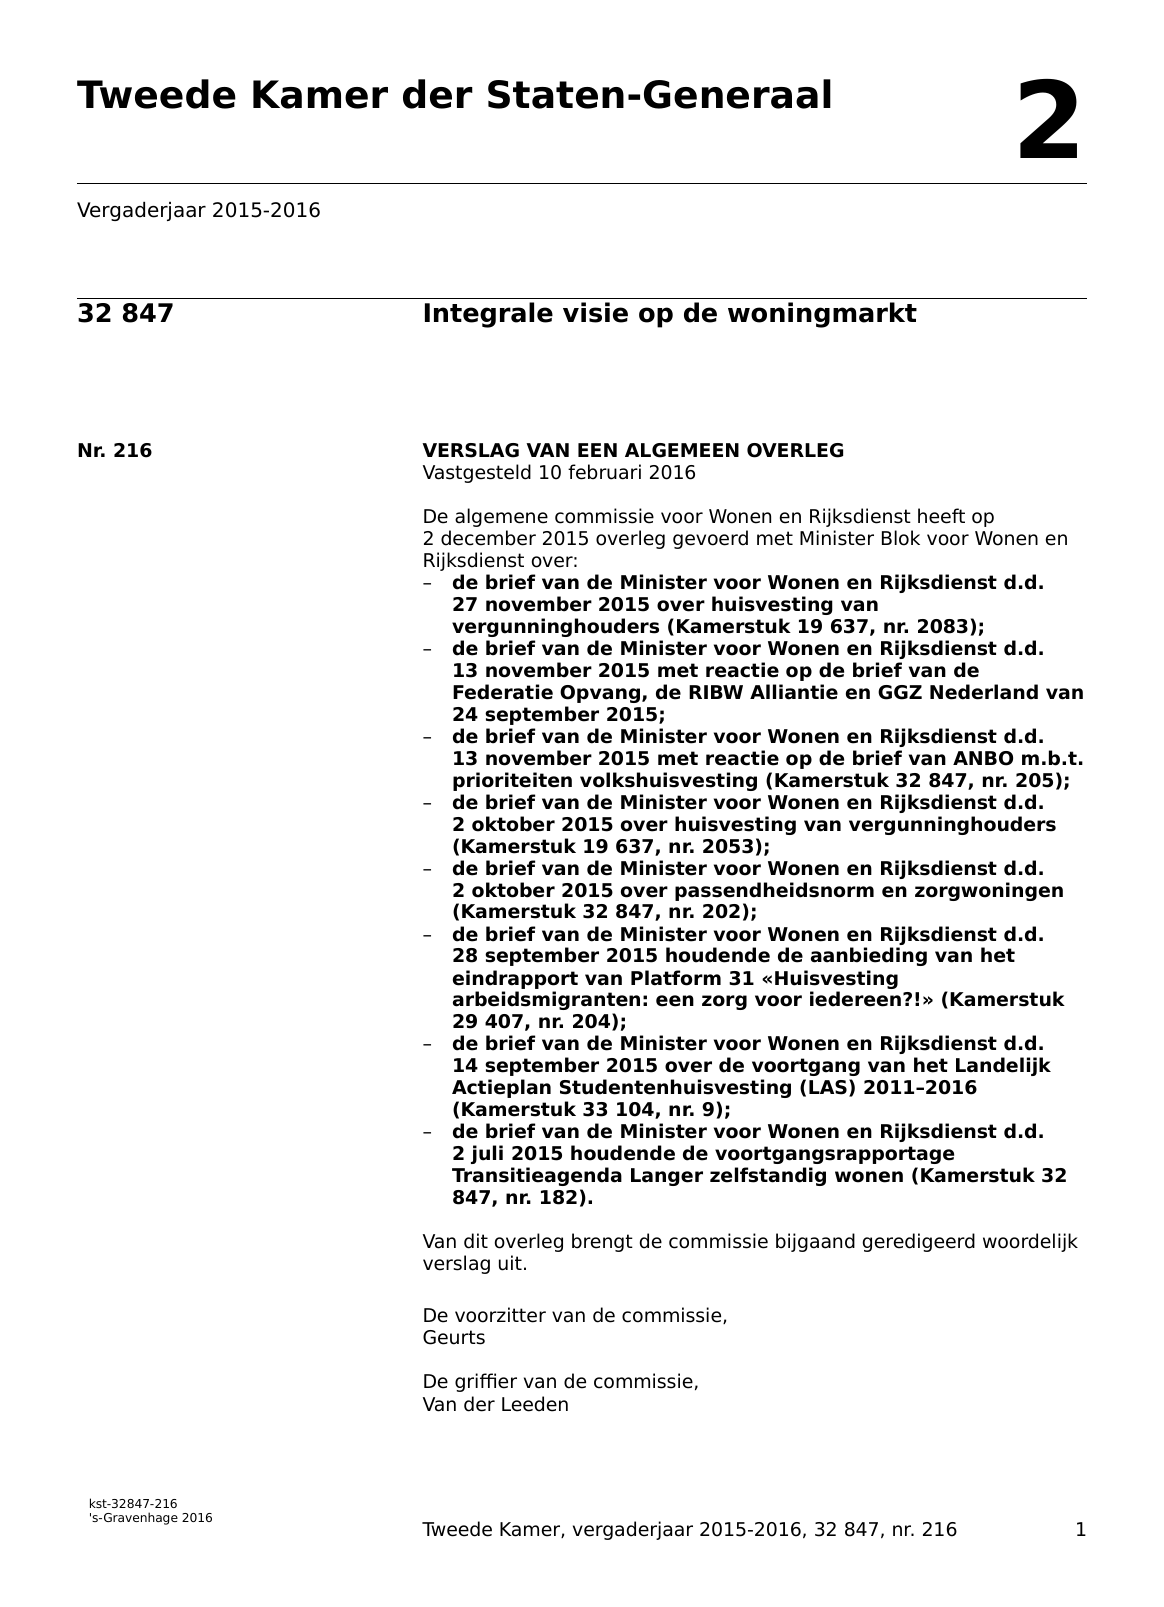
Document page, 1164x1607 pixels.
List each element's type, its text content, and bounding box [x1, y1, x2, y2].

table_cell Vergaderjaar 2015-2016 [77, 184, 1087, 298]
subtitle 32 847 Integrale visie op de woningmarkt [77, 299, 1087, 329]
text – de brief van de Minister voor Wonen en Rijksdienst d.d. 2 juli 2015 houdende de voortgangsrapportage Transitieagenda Langer zelfstandig wonen (Kamerstuk 32 847, nr. 182). [422, 1121, 1087, 1209]
text – de brief van de Minister voor Wonen en Rijksdienst d.d. 14 september 2015 over de voortgang van het Landelijk Actieplan Studentenhuisvesting (LAS) 2011–2016 (Kamerstuk 33 104, nr. 9); [422, 1033, 1087, 1121]
text De griffier van de commissie, Van der Leeden [422, 1371, 1087, 1415]
text 's-Gravenhage 2016 [88, 1511, 323, 1525]
text – de brief van de Minister voor Wonen en Rijksdienst d.d. 28 september 2015 houdende de aanbieding van het eindrapport van Platform 31 «Huisvesting arbeidsmigranten: een zorg voor iedereen?!» (Kamerstuk 29 407, nr. 204); [422, 923, 1087, 1033]
text De algemene commissie voor Wonen en Rijksdienst heeft op 2 december 2015 overleg gevoerd met Minister Blok voor Wonen en Rijksdienst over: [422, 506, 1087, 572]
table_header Tweede Kamer der Staten-Generaal [77, 59, 886, 183]
text – de brief van de Minister voor Wonen en Rijksdienst d.d. 27 november 2015 over huisvesting van vergunninghouders (Kamerstuk 19 637, nr. 2083); [422, 572, 1087, 638]
text – de brief van de Minister voor Wonen en Rijksdienst d.d. 13 november 2015 met reactie op de brief van ANBO m.b.t. prioriteiten volkshuisvesting (Kamerstuk 32 847, nr. 205); [422, 726, 1087, 792]
text Van dit overleg brengt de commissie bijgaand geredigeerd woordelijk verslag uit. [422, 1231, 1087, 1275]
text – de brief van de Minister voor Wonen en Rijksdienst d.d. 2 oktober 2015 over passendheidsnorm en zorgwoningen (Kamerstuk 32 847, nr. 202); [422, 857, 1087, 923]
table_header 2 [886, 59, 1087, 183]
text Vastgesteld 10 februari 2016 [422, 462, 1087, 484]
text De voorzitter van de commissie, Geurts [422, 1305, 1087, 1349]
subtitle Nr. 216 VERSLAG VAN EEN ALGEMEEN OVERLEG [77, 440, 1087, 462]
text – de brief van de Minister voor Wonen en Rijksdienst d.d. 2 oktober 2015 over huisvesting van vergunninghouders (Kamerstuk 19 637, nr. 2053); [422, 792, 1087, 857]
text kst-32847-216 [88, 1497, 323, 1511]
text – de brief van de Minister voor Wonen en Rijksdienst d.d. 13 november 2015 met reactie op de brief van de Federatie Opvang, de RIBW Alliantie en GGZ Nederland van 24 september 2015; [422, 638, 1087, 726]
